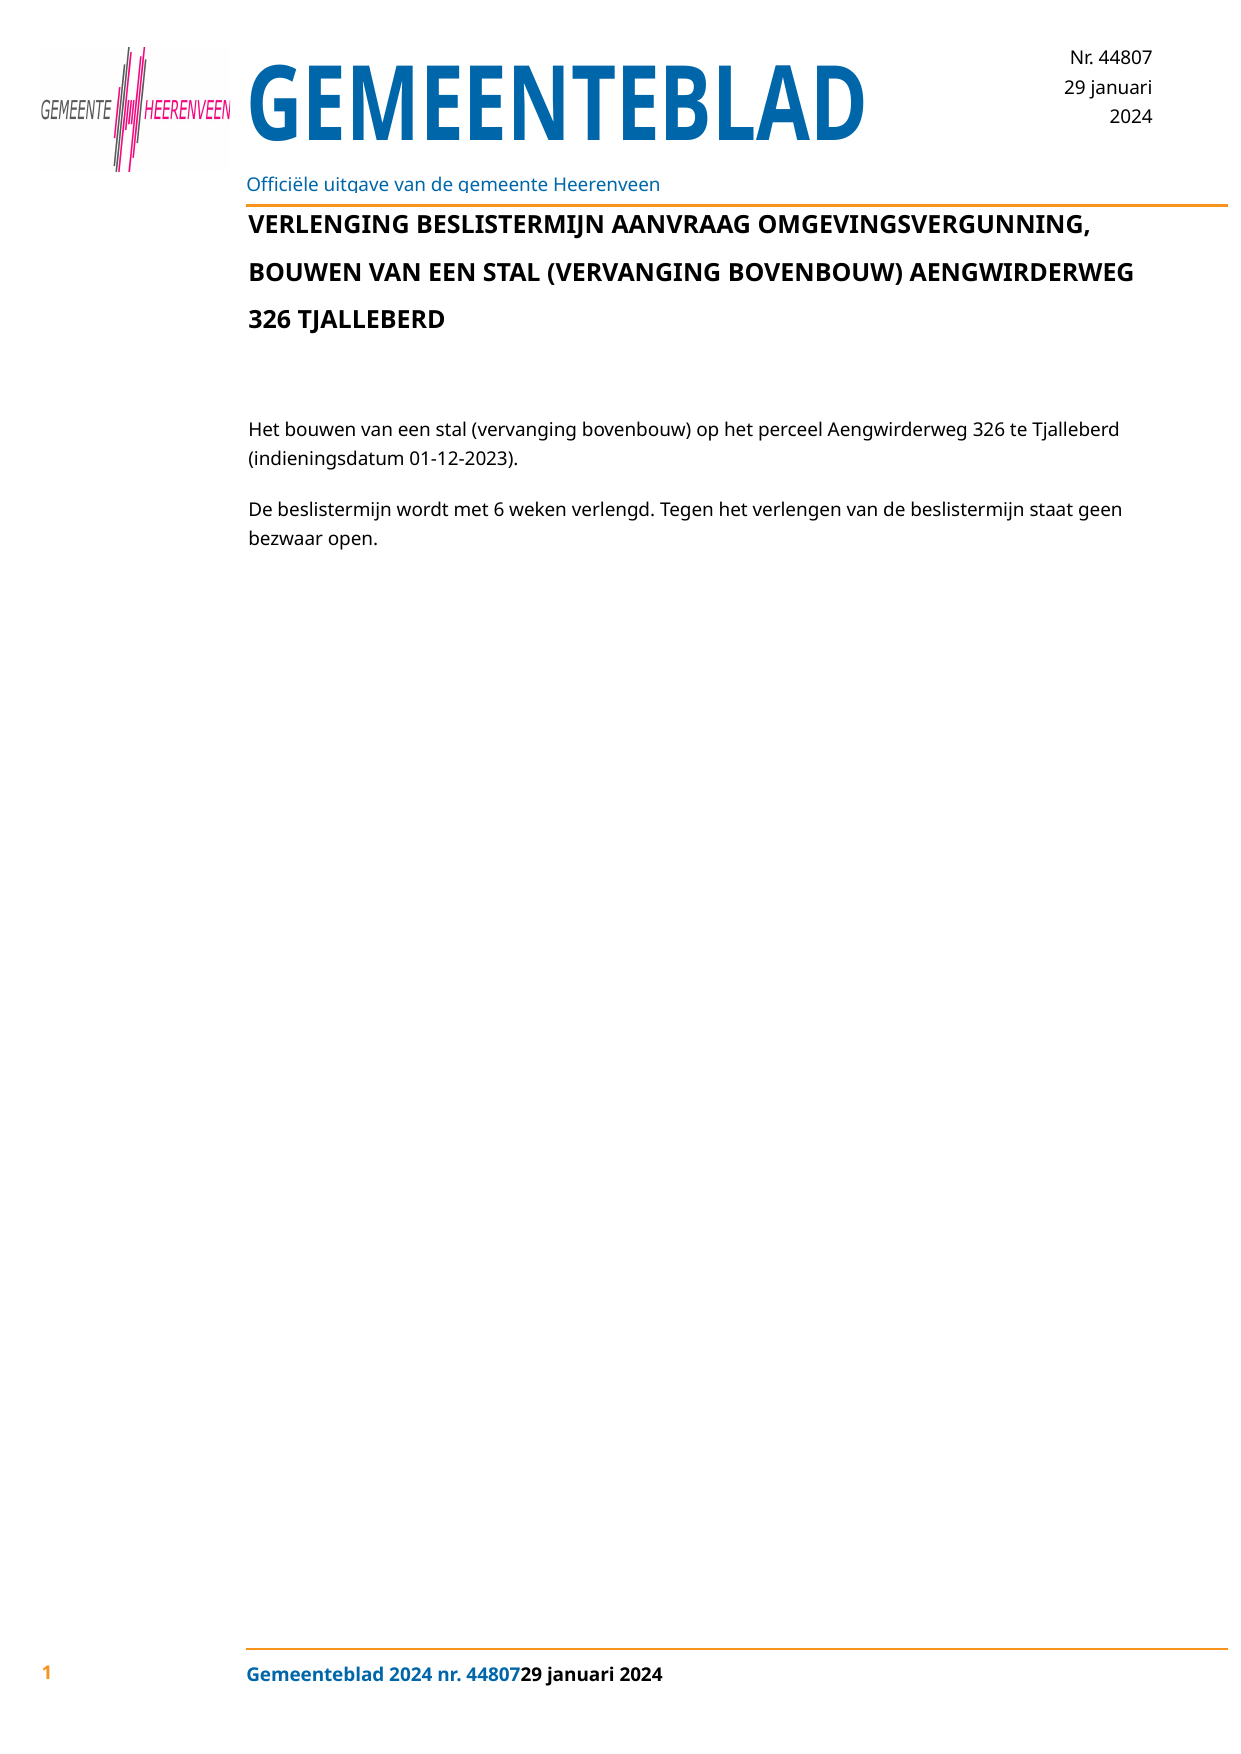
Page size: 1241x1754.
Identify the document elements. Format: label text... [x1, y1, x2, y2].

text VERLENGING BESLISTERMIJN AANVRAAG OMGEVINGSVERGUNNING, BOUWEN VAN EEN STAL (VERVANGING BOVENBOUW) AENGWIRDERWEG 326 TJALLEBERD [248, 207, 1152, 336]
text Het bouwen van een stal (vervanging bovenbouw) op het perceel Aengwirderweg 326 te Tjalleberd (indieningsdatum 01-12-2023). [248, 416, 1152, 471]
text De beslistermijn wordt met 6 weken verlengd. Tegen het verlengen van de beslistermijn staat geen bezwaar open. [248, 496, 1152, 551]
picture [41, 47, 231, 172]
